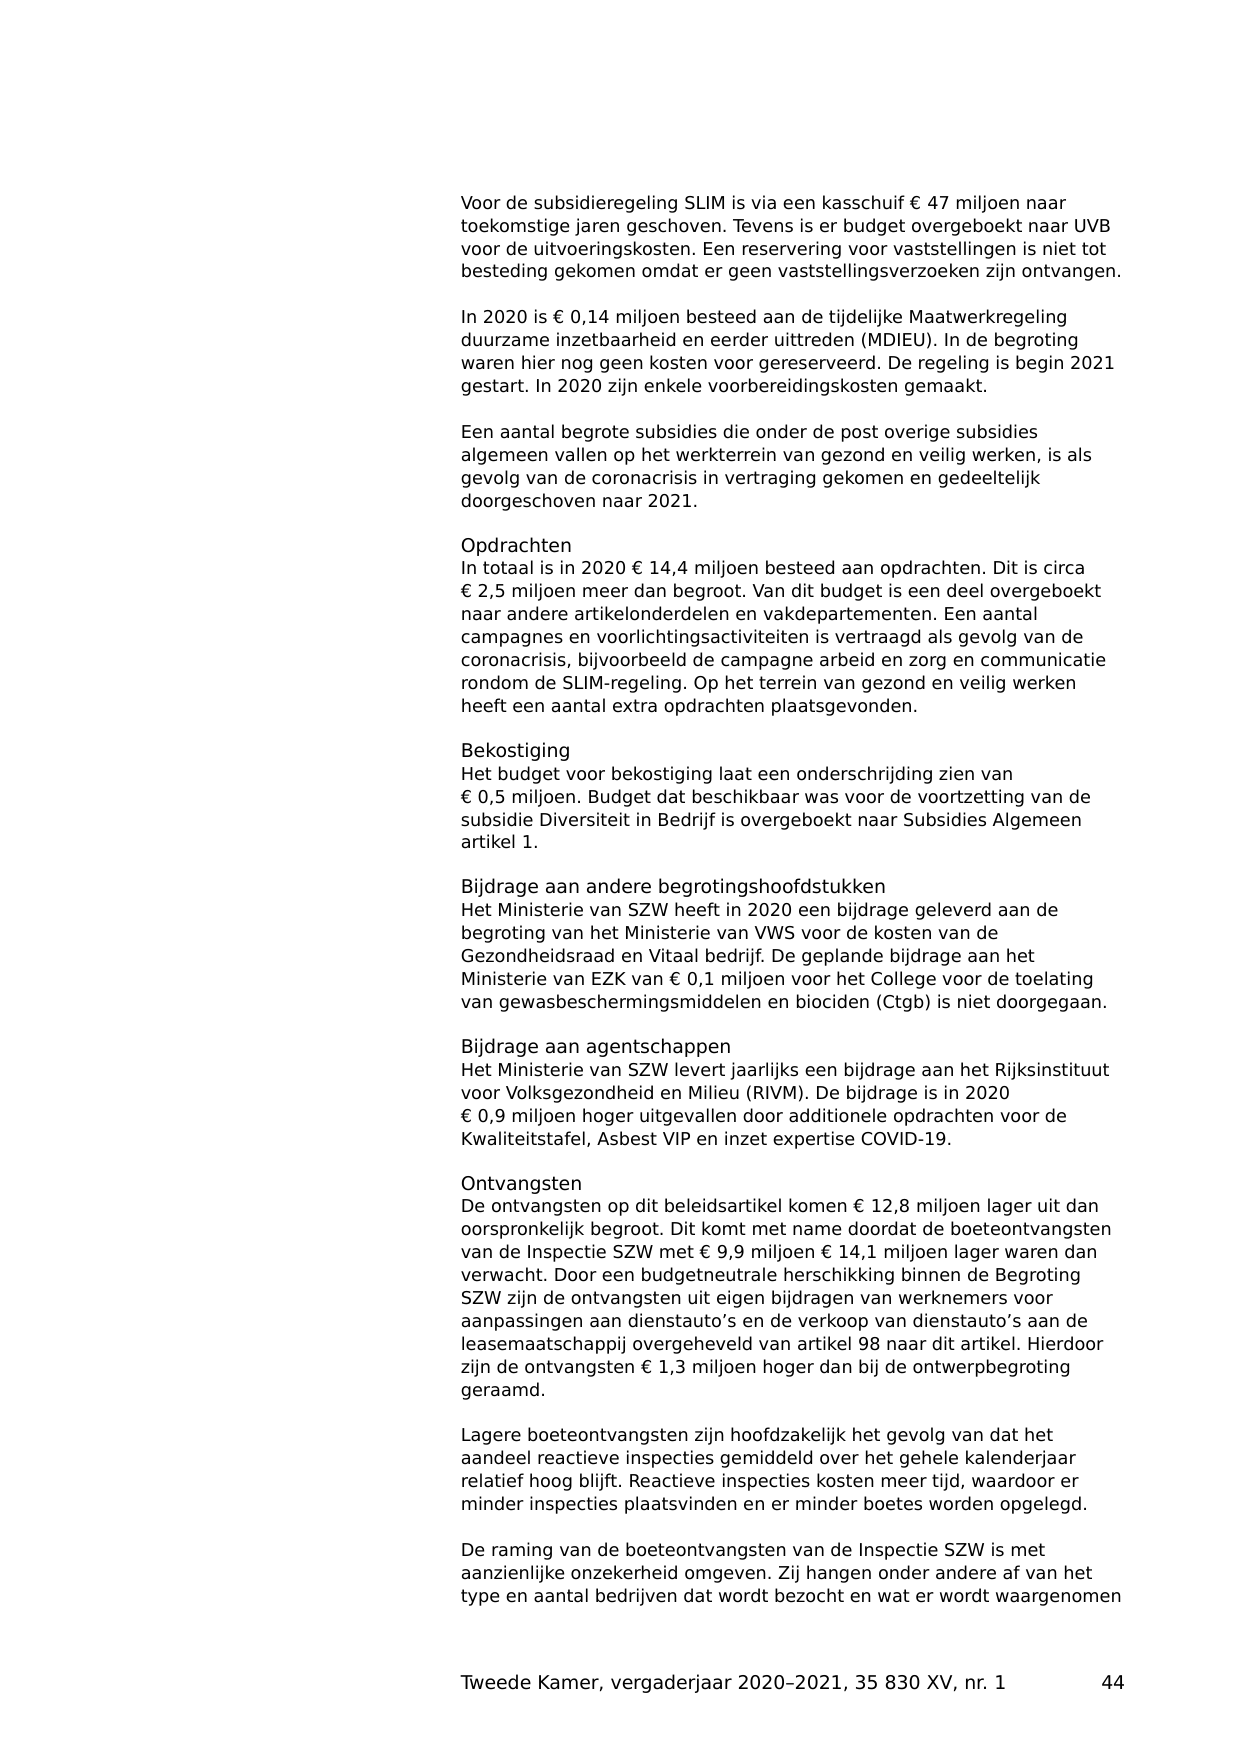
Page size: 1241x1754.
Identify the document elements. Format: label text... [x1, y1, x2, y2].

text De ontvangsten op dit beleidsartikel komen € 12,8 miljoen lager uit dan oorspronkelijk begroot. Dit komt met name doordat de boeteontvangsten van de Inspectie SZW met € 9,9 miljoen € 14,1 miljoen lager waren dan verwacht. Door een budgetneutrale herschikking binnen de Begroting SZW zijn de ontvangsten uit eigen bijdragen van werknemers voor aanpassingen aan dienstauto’s en de verkoop van dienstauto’s aan de leasemaatschappij overgeheveld van artikel 98 naar dit artikel. Hierdoor zijn de ontvangsten € 1,3 miljoen hoger dan bij de ontwerpbegroting geraamd. [461, 1194, 1125, 1401]
text Lagere boeteontvangsten zijn hoofdzakelijk het gevolg van dat het aandeel reactieve inspecties gemiddeld over het gehele kalenderjaar relatief hoog blijft. Reactieve inspecties kosten meer tijd, waardoor er minder inspecties plaatsvinden en er minder boetes worden opgelegd. [461, 1423, 1125, 1515]
text In totaal is in 2020 € 14,4 miljoen besteed aan opdrachten. Dit is circa € 2,5 miljoen meer dan begroot. Van dit budget is een deel overgeboekt naar andere artikelonderdelen en vakdepartementen. Een aantal campagnes en voorlichtingsactiviteiten is vertraagd als gevolg van de coronacrisis, bijvoorbeeld de campagne arbeid en zorg en communicatie rondom de SLIM-regeling. Op het terrein van gezond en veilig werken heeft een aantal extra opdrachten plaatsgevonden. [461, 556, 1125, 717]
text Het Ministerie van SZW levert jaarlijks een bijdrage aan het Rijksinstituut voor Volksgezondheid en Milieu (RIVM). De bijdrage is in 2020 € 0,9 miljoen hoger uitgevallen door additionele opdrachten voor de Kwaliteitstafel, Asbest VIP en inzet expertise COVID-19. [461, 1058, 1125, 1149]
title Ontvangsten [461, 1172, 1125, 1194]
text Een aantal begrote subsidies die onder de post overige subsidies algemeen vallen op het werkterrein van gezond en veilig werken, is als gevolg van de coronacrisis in vertraging gekomen en gedeeltelijk doorgeschoven naar 2021. [461, 420, 1125, 512]
title Opdrachten [461, 534, 1125, 556]
text Voor de subsidieregeling SLIM is via een kasschuif € 47 miljoen naar toekomstige jaren geschoven. Tevens is er budget overgeboekt naar UVB voor de uitvoeringskosten. Een reservering voor vaststellingen is niet tot besteding gekomen omdat er geen vaststellingsverzoeken zijn ontvangen. [461, 191, 1125, 282]
title Bijdrage aan agentschappen [461, 1036, 1125, 1058]
text De raming van de boeteontvangsten van de Inspectie SZW is met aanzienlijke onzekerheid omgeven. Zij hangen onder andere af van het type en aantal bedrijven dat wordt bezocht en wat er wordt waargenomen [461, 1538, 1125, 1607]
text Het Ministerie van SZW heeft in 2020 een bijdrage geleverd aan de begroting van het Ministerie van VWS voor de kosten van de Gezondheidsraad en Vitaal bedrijf. De geplande bijdrage aan het Ministerie van EZK van € 0,1 miljoen voor het College voor de toelating van gewasbeschermingsmiddelen en biociden (Ctgb) is niet doorgegaan. [461, 898, 1125, 1013]
text Het budget voor bekostiging laat een onderschrijding zien van € 0,5 miljoen. Budget dat beschikbaar was voor de voortzetting van de subsidie Diversiteit in Bedrijf is overgeboekt naar Subsidies Algemeen artikel 1. [461, 762, 1125, 853]
title Bekostiging [461, 740, 1125, 762]
text In 2020 is € 0,14 miljoen besteed aan de tijdelijke Maatwerkregeling duurzame inzetbaarheid en eerder uittreden (MDIEU). In de begroting waren hier nog geen kosten voor gereserveerd. De regeling is begin 2021 gestart. In 2020 zijn enkele voorbereidingskosten gemaakt. [461, 305, 1125, 397]
title Bijdrage aan andere begrotingshoofdstukken [461, 876, 1125, 898]
